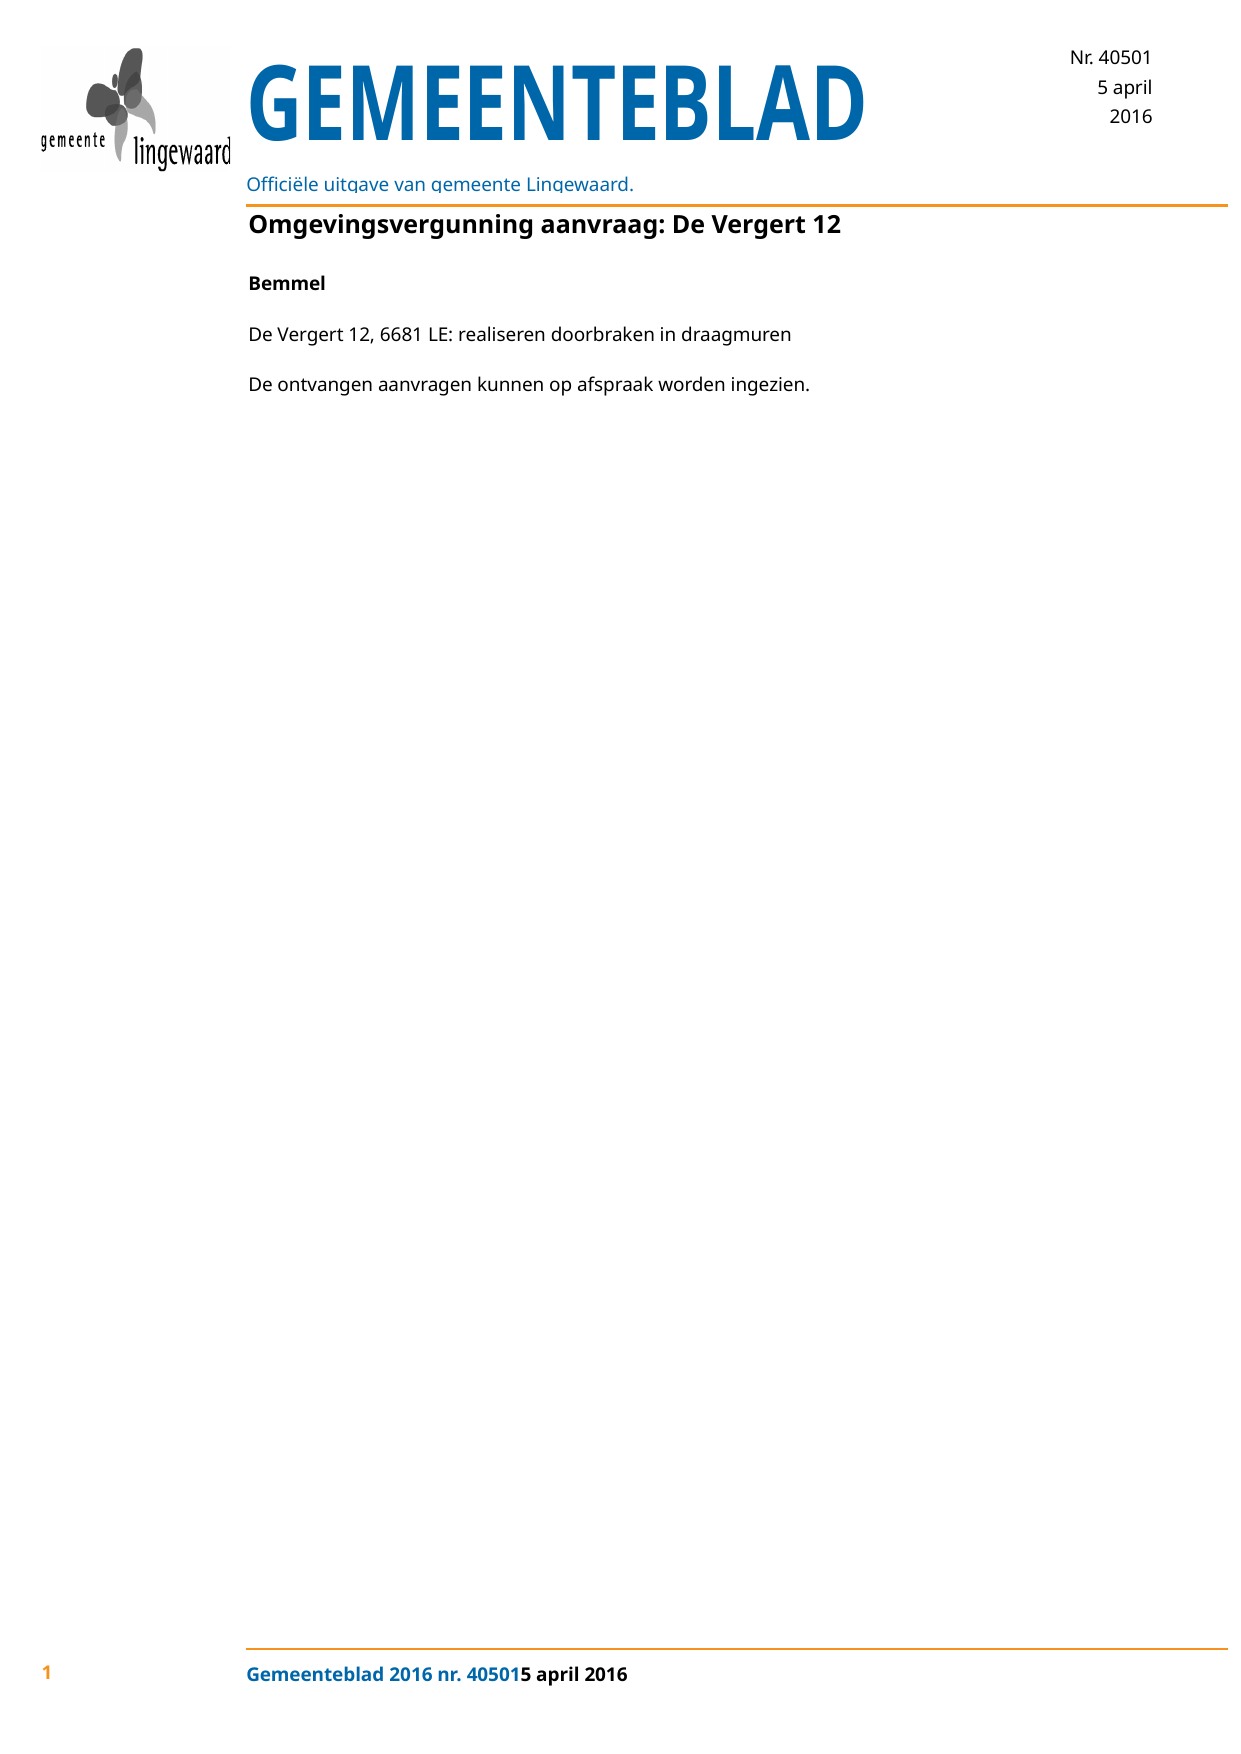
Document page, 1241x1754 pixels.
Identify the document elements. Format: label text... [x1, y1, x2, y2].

text De ontvangen aanvragen kunnen op afspraak worden ingezien. [248, 371, 1152, 397]
picture [41, 47, 231, 172]
text De Vergert 12, 6681 LE: realiseren doorbraken in draagmuren [248, 321, 1152, 346]
text Bemmel [248, 270, 1152, 296]
text Omgevingsvergunning aanvraag: De Vergert 12 [248, 207, 1152, 241]
